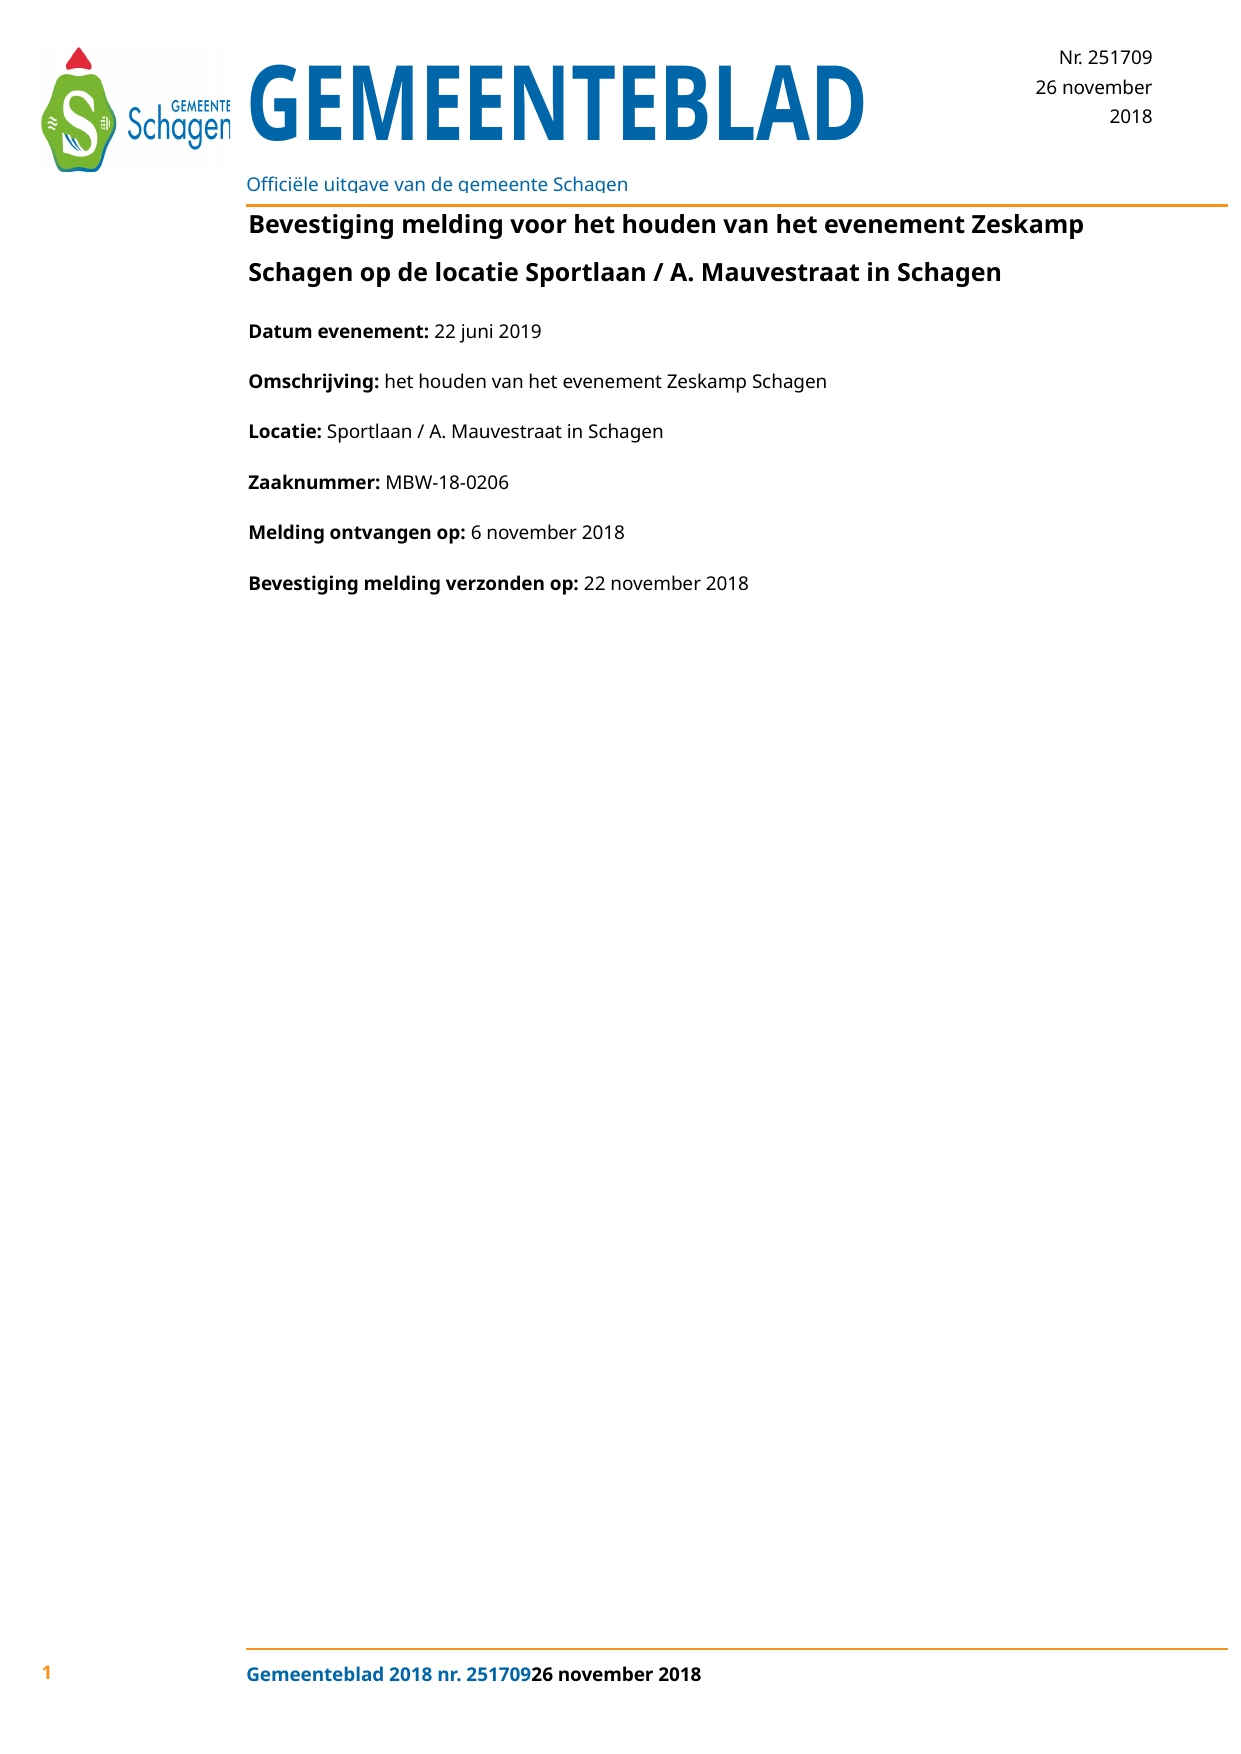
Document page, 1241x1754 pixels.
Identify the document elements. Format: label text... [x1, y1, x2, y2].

picture [41, 47, 231, 172]
text Locatie: Sportlaan / A. Mauvestraat in Schagen [248, 419, 1152, 444]
text Melding ontvangen op: 6 november 2018 [248, 519, 1152, 545]
text Bevestiging melding verzonden op: 22 november 2018 [248, 570, 1152, 596]
text Bevestiging melding voor het houden van het evenement Zeskamp Schagen op de locatie Sportlaan / A. Mauvestraat in Schagen [248, 207, 1152, 288]
text Zaaknummer: MBW-18-0206 [248, 469, 1152, 495]
text Omschrijving: het houden van het evenement Zeskamp Schagen [248, 368, 1152, 394]
text Datum evenement: 22 juni 2019 [248, 318, 1152, 344]
